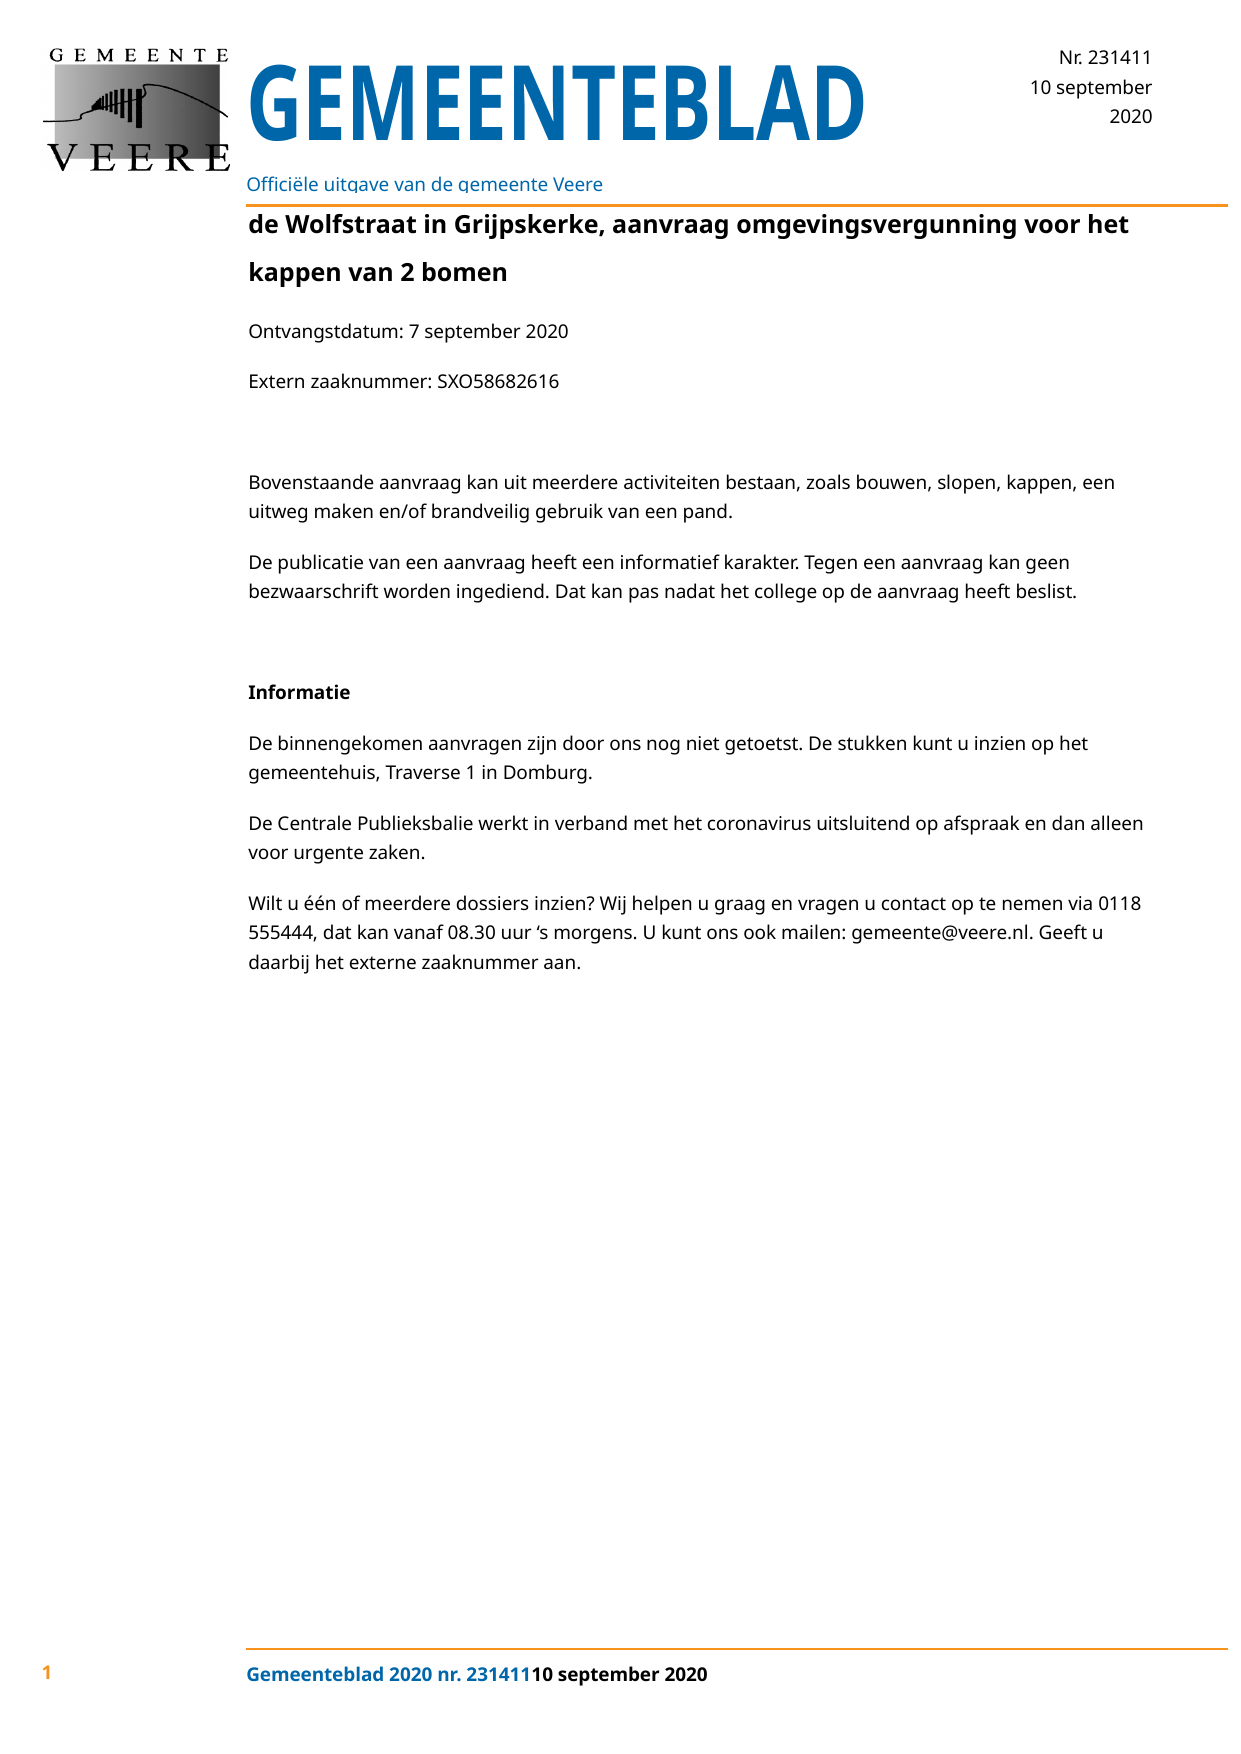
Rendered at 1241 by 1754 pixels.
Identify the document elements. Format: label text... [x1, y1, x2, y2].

text De Centrale Publieksbalie werkt in verband met het coronavirus uitsluitend op afspraak en dan alleen voor urgente zaken. [248, 810, 1152, 865]
text Ontvangstdatum: 7 september 2020 [248, 318, 1152, 344]
picture [41, 47, 231, 172]
text Extern zaaknummer: SXO58682616 [248, 368, 1152, 394]
text Informatie [248, 679, 1152, 705]
text de Wolfstraat in Grijpskerke, aanvraag omgevingsvergunning voor het kappen van 2 bomen [248, 207, 1152, 288]
text De publicatie van een aanvraag heeft een informatief karakter. Tegen een aanvraag kan geen bezwaarschrift worden ingediend. Dat kan pas nadat het college op de aanvraag heeft beslist. [248, 549, 1152, 604]
text Bovenstaande aanvraag kan uit meerdere activiteiten bestaan, zoals bouwen, slopen, kappen, een uitweg maken en/of brandveilig gebruik van een pand. [248, 469, 1152, 524]
text Wilt u één of meerdere dossiers inzien? Wij helpen u graag en vragen u contact op te nemen via 0118 555444, dat kan vanaf 08.30 uur ‘s morgens. U kunt ons ook mailen: gemeente@veere.nl. Geeft u daarbij het externe zaaknummer aan. [248, 890, 1152, 975]
text De binnengekomen aanvragen zijn door ons nog niet getoetst. De stukken kunt u inzien op het gemeentehuis, Traverse 1 in Domburg. [248, 730, 1152, 785]
